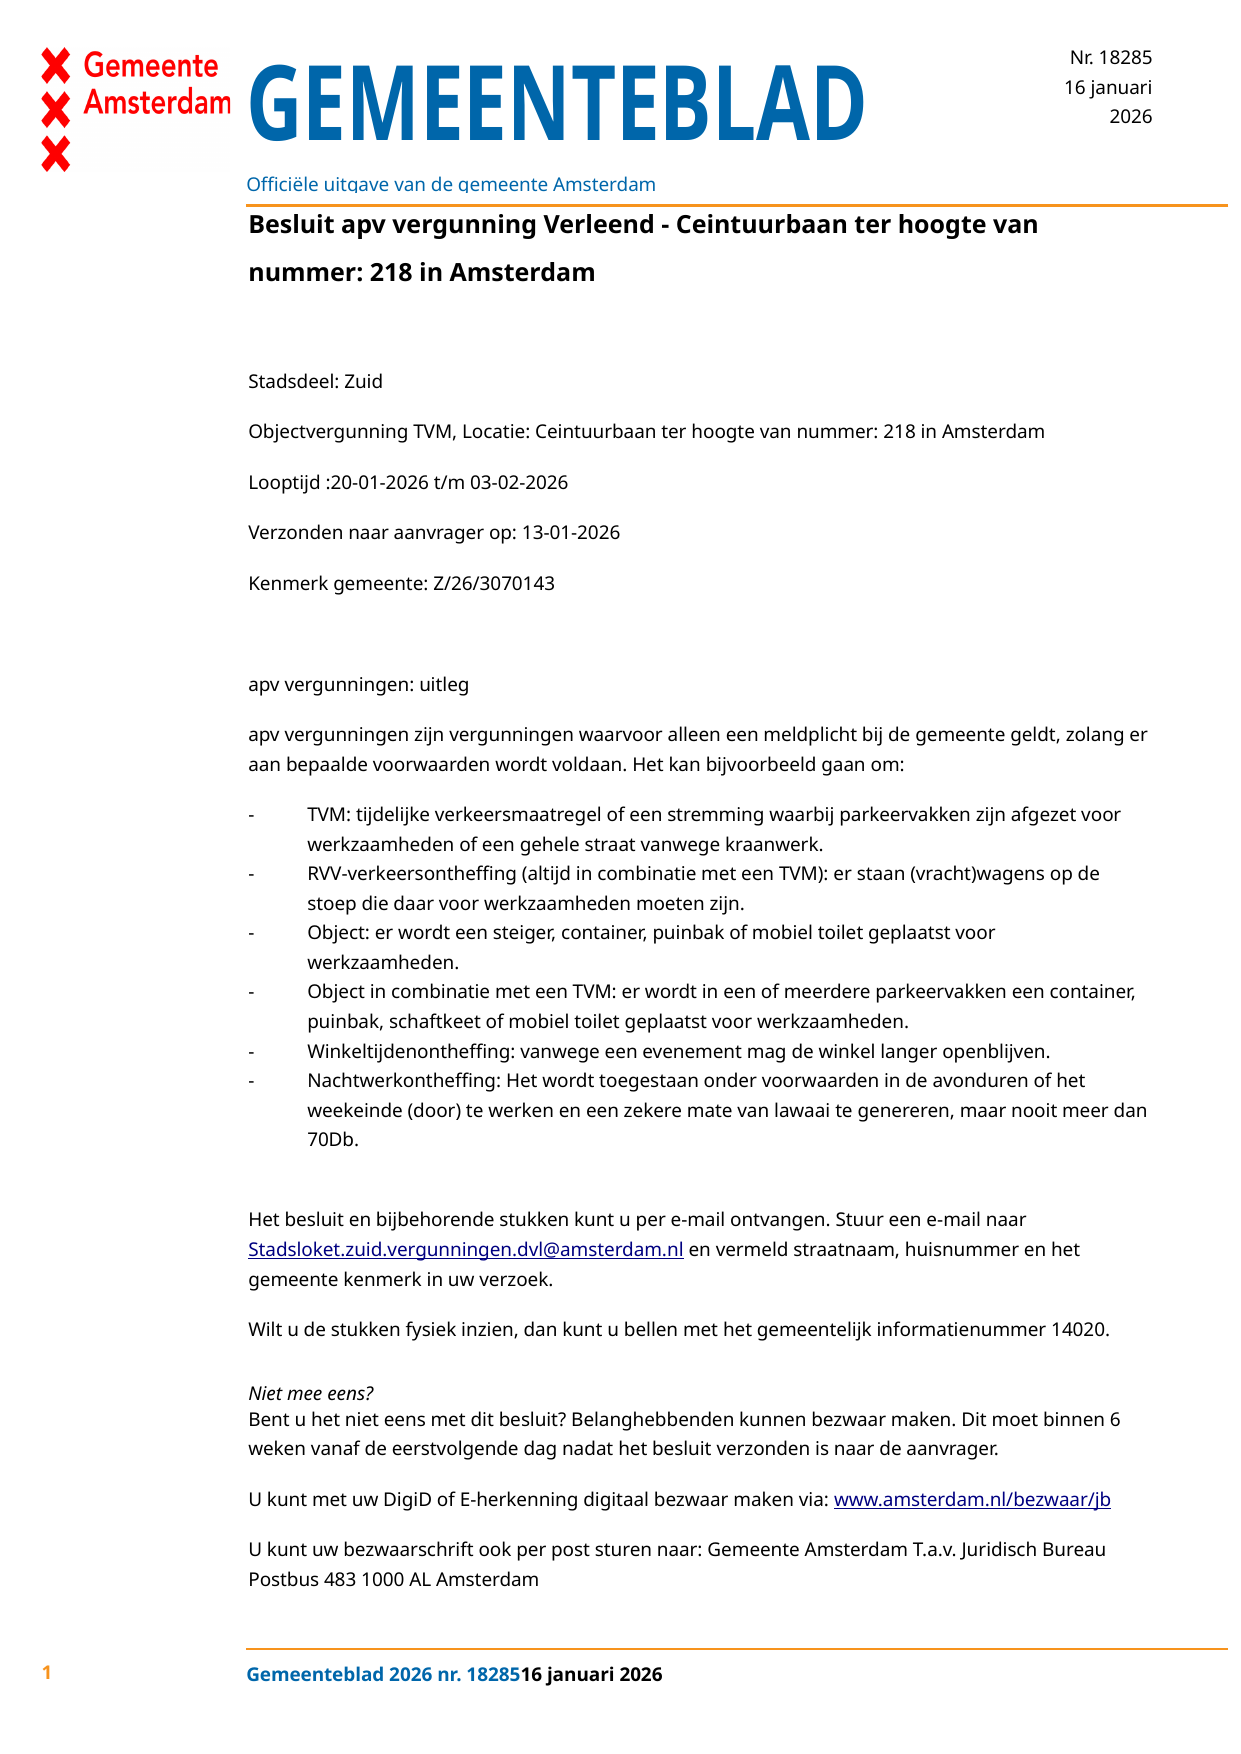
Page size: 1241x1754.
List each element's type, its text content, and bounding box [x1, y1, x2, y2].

text Looptijd :20-01-2026 t/m 03-02-2026 [248, 469, 1152, 495]
text Besluit apv vergunning Verleend - Ceintuurbaan ter hoogte van nummer: 218 in Amsterdam [248, 207, 1152, 288]
text Objectvergunning TVM, Locatie: Ceintuurbaan ter hoogte van nummer: 218 in Amsterdam [248, 419, 1152, 444]
list Object: er wordt een steiger, container, puinbak of mobiel toilet geplaatst voor werkzaamheden. [248, 919, 1152, 975]
text U kunt met uw DigiD of E-herkenning digitaal bezwaar maken via: www.amsterdam.nl/bezwaar/jb [248, 1486, 1152, 1512]
list Winkeltijdenontheffing: vanwege een evenement mag de winkel langer openblijven. [248, 1038, 1152, 1064]
list Object in combinatie met een TVM: er wordt in een of meerdere parkeervakken een container, puinbak, schaftkeet of mobiel toilet geplaatst voor werkzaamheden. [248, 979, 1152, 1034]
text Niet mee eens? [248, 1380, 1152, 1406]
list RVV-verkeersontheffing (altijd in combinatie met een TVM): er staan (vracht)wagens op de stoep die daar voor werkzaamheden moeten zijn. [248, 860, 1152, 916]
text Het besluit en bijbehorende stukken kunt u per e-mail ontvangen. Stuur een e-mail naar Stadsloket.zuid.vergunningen.dvl@amsterdam.nl en vermeld straatnaam, huisnummer en het gemeente kenmerk in uw verzoek. [248, 1207, 1152, 1292]
text apv vergunningen: uitleg [248, 671, 1152, 697]
text Kenmerk gemeente: Z/26/3070143 [248, 570, 1152, 596]
text Bent u het niet eens met dit besluit? Belanghebbenden kunnen bezwaar maken. Dit moet binnen 6 weken vanaf de eerstvolgende dag nadat het besluit verzonden is naar de aanvrager. [248, 1406, 1152, 1461]
text Stadsdeel: Zuid [248, 368, 1152, 394]
text Verzonden naar aanvrager op: 13-01-2026 [248, 519, 1152, 545]
picture [41, 47, 231, 172]
text U kunt uw bezwaarschrift ook per post sturen naar: Gemeente Amsterdam T.a.v. Juridisch Bureau Postbus 483 1000 AL Amsterdam [248, 1536, 1152, 1592]
list Nachtwerkontheffing: Het wordt toegestaan onder voorwaarden in de avonduren of het weekeinde (door) te werken en een zekere mate van lawaai te genereren, maar nooit meer dan 70Db. [248, 1067, 1152, 1152]
list TVM: tijdelijke verkeersmaatregel of een stremming waarbij parkeervakken zijn afgezet voor werkzaamheden of een gehele straat vanwege kraanwerk. [248, 801, 1152, 857]
text apv vergunningen zijn vergunningen waarvoor alleen een meldplicht bij de gemeente geldt, zolang er aan bepaalde voorwaarden wordt voldaan. Het kan bijvoorbeeld gaan om: [248, 721, 1152, 777]
text Wilt u de stukken fysiek inzien, dan kunt u bellen met het gemeentelijk informatienummer 14020. [248, 1316, 1152, 1342]
